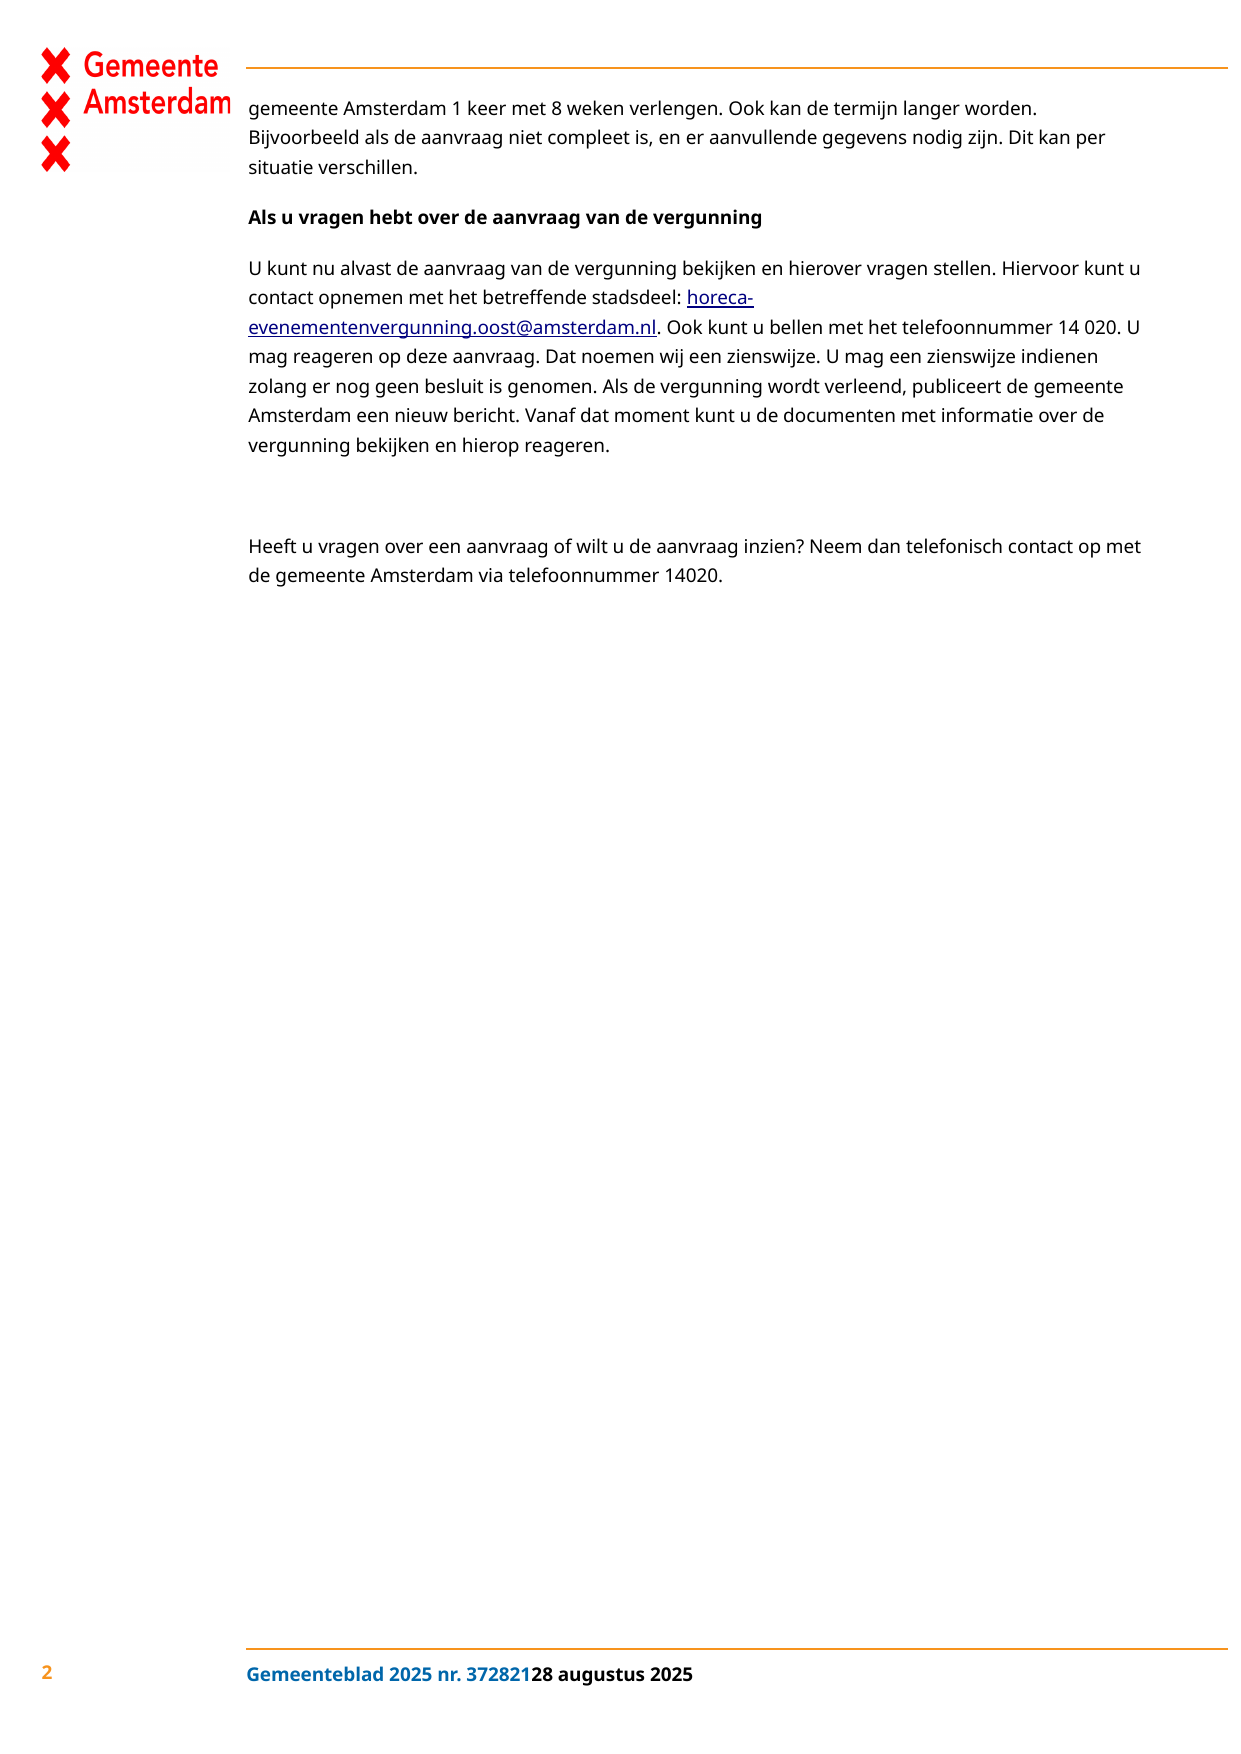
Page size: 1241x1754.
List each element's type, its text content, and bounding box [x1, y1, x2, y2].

text Als u vragen hebt over de aanvraag van de vergunning [248, 204, 1152, 230]
picture [41, 47, 231, 172]
text gemeente Amsterdam 1 keer met 8 weken verlengen. Ook kan de termijn langer worden. Bijvoorbeeld als de aanvraag niet compleet is, en er aanvullende gegevens nodig zijn. Dit kan per situatie verschillen. [248, 95, 1152, 180]
text U kunt nu alvast de aanvraag van de vergunning bekijken en hierover vragen stellen. Hiervoor kunt u contact opnemen met het betreffende stadsdeel: horeca-evenementenvergunning.oost@amsterdam.nl. Ook kunt u bellen met het telefoonnummer 14 020. U mag reageren op deze aanvraag. Dat noemen wij een zienswijze. U mag een zienswijze indienen zolang er nog geen besluit is genomen. Als de vergunning wordt verleend, publiceert de gemeente Amsterdam een nieuw bericht. Vanaf dat moment kunt u de documenten met informatie over de vergunning bekijken en hierop reageren. [248, 255, 1152, 458]
text Heeft u vragen over een aanvraag of wilt u de aanvraag inzien? Neem dan telefonisch contact op met de gemeente Amsterdam via telefoonnummer 14020. [248, 533, 1152, 588]
